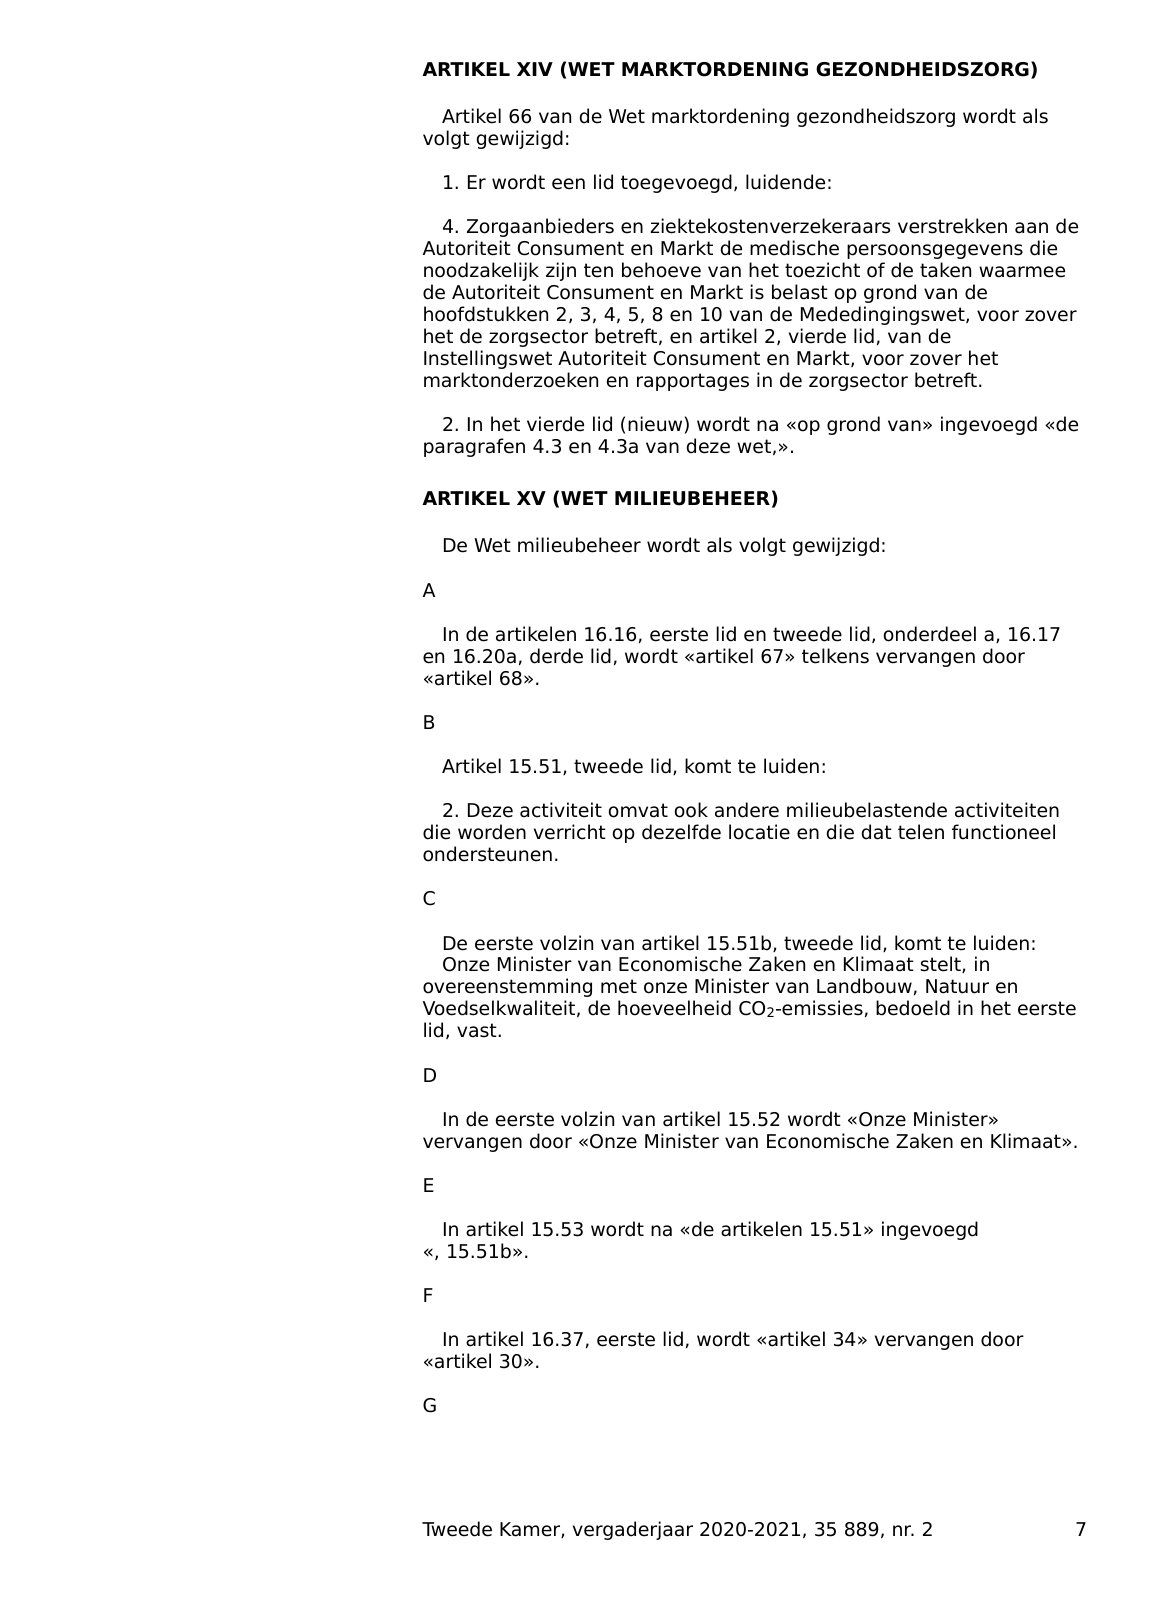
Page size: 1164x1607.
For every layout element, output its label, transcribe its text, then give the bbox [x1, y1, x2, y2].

text D [422, 1064, 1087, 1086]
text De eerste volzin van artikel 15.51b, tweede lid, komt te luiden: [422, 932, 1087, 954]
text In artikel 15.53 wordt na «de artikelen 15.51» ingevoegd «, 15.51b». [422, 1219, 1087, 1263]
text Artikel 66 van de Wet marktordening gezondheidszorg wordt als volgt gewijzigd: [422, 106, 1087, 150]
text Onze Minister van Economische Zaken en Klimaat stelt, in overeenstemming met onze Minister van Landbouw, Natuur en Voedselkwaliteit, de hoeveelheid CO2-emissies, bedoeld in het eerste lid, vast. [422, 954, 1087, 1042]
text 1. Er wordt een lid toegevoegd, luidende: [422, 172, 1087, 194]
subtitle ARTIKEL XIV (WET MARKTORDENING GEZONDHEIDSZORG) [422, 59, 1087, 81]
text In de artikelen 16.16, eerste lid en tweede lid, onderdeel a, 16.17 en 16.20a, derde lid, wordt «artikel 67» telkens vervangen door «artikel 68». [422, 624, 1087, 689]
text Artikel 15.51, tweede lid, komt te luiden: [422, 756, 1087, 778]
text In artikel 16.37, eerste lid, wordt «artikel 34» vervangen door «artikel 30». [422, 1329, 1087, 1373]
text 4. Zorgaanbieders en ziektekostenverzekeraars verstrekken aan de Autoriteit Consument en Markt de medische persoonsgegevens die noodzakelijk zijn ten behoeve van het toezicht of de taken waarmee de Autoriteit Consument en Markt is belast op grond van de hoofdstukken 2, 3, 4, 5, 8 en 10 van de Mededingingswet, voor zover het de zorgsector betreft, en artikel 2, vierde lid, van de Instellingswet Autoriteit Consument en Markt, voor zover het marktonderzoeken en rapportages in de zorgsector betreft. [422, 216, 1087, 392]
text In de eerste volzin van artikel 15.52 wordt «Onze Minister» vervangen door «Onze Minister van Economische Zaken en Klimaat». [422, 1109, 1087, 1153]
text G [422, 1395, 1087, 1417]
text C [422, 888, 1087, 910]
subtitle ARTIKEL XV (WET MILIEUBEHEER) [422, 488, 1087, 510]
text F [422, 1285, 1087, 1307]
text A [422, 579, 1087, 601]
text De Wet milieubeheer wordt als volgt gewijzigd: [422, 535, 1087, 557]
text E [422, 1175, 1087, 1197]
text B [422, 712, 1087, 734]
text 2. Deze activiteit omvat ook andere milieubelastende activiteiten die worden verricht op dezelfde locatie en die dat telen functioneel ondersteunen. [422, 800, 1087, 866]
text 2. In het vierde lid (nieuw) wordt na «op grond van» ingevoegd «de paragrafen 4.3 en 4.3a van deze wet,». [422, 414, 1087, 458]
